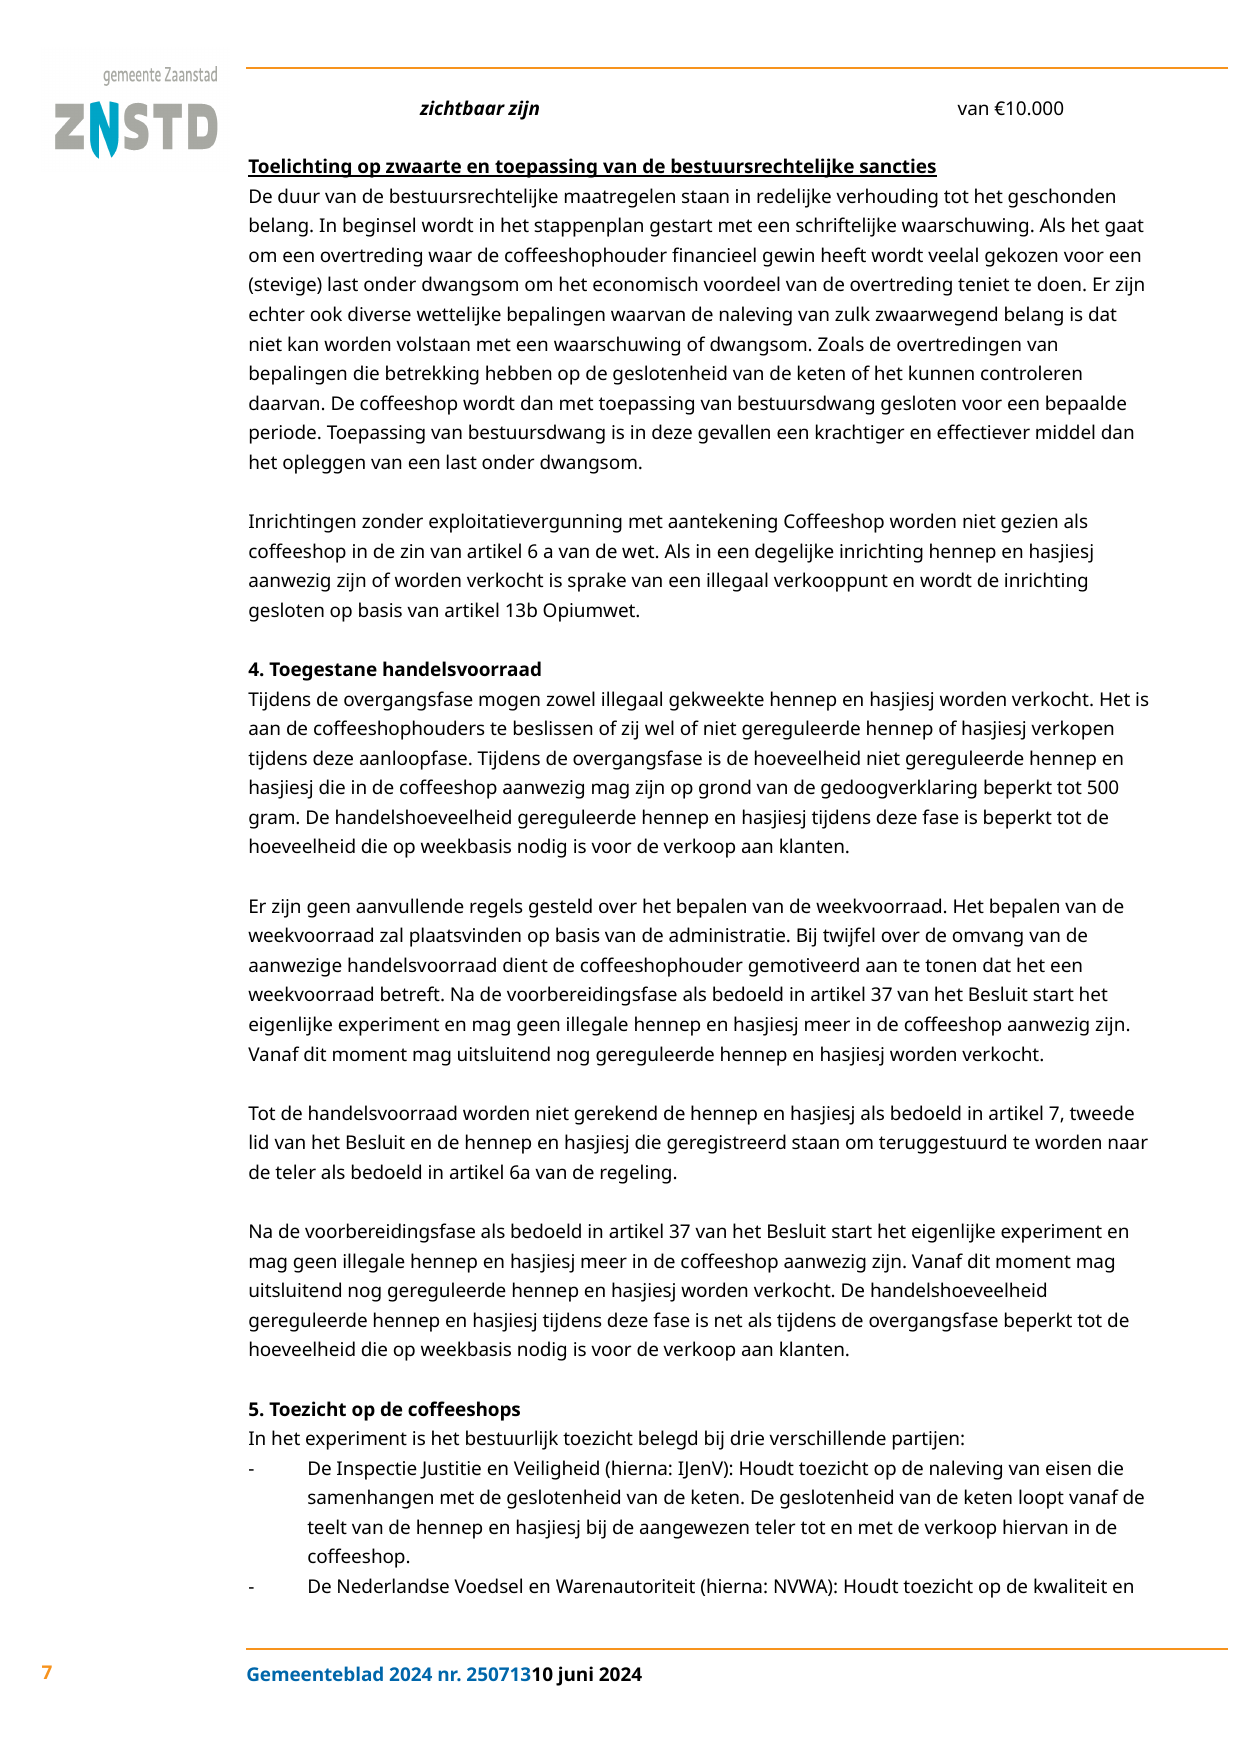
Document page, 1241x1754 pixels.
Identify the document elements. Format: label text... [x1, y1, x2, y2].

text Tijdens de overgangsfase mogen zowel illegaal gekweekte hennep en hasjiesj worden verkocht. Het is aan de coffeeshophouders te beslissen of zij wel of niet gereguleerde hennep of hasjiesj verkopen tijdens deze aanloopfase. Tijdens de overgangsfase is de hoeveelheid niet gereguleerde hennep en hasjiesj die in de coffeeshop aanwezig mag zijn op grond van de gedoogverklaring beperkt tot 500 gram. De handelshoeveelheid gereguleerde hennep en hasjiesj tijdens deze fase is beperkt tot de hoeveelheid die op weekbasis nodig is voor de verkoop aan klanten. [248, 686, 1152, 859]
text 5. Toezicht op de coffeeshops [248, 1396, 1152, 1422]
text Toelichting op zwaarte en toepassing van de bestuursrechtelijke sancties [248, 153, 1152, 179]
text De duur van de bestuursrechtelijke maatregelen staan in redelijke verhouding tot het geschonden belang. In beginsel wordt in het stappenplan gestart met een schriftelijke waarschuwing. Als het gaat om een overtreding waar de coffeeshophouder financieel gewin heeft wordt veelal gekozen voor een (stevige) last onder dwangsom om het economisch voordeel van de overtreding teniet te doen. Er zijn echter ook diverse wettelijke bepalingen waarvan de naleving van zulk zwaarwegend belang is dat niet kan worden volstaan met een waarschuwing of dwangsom. Zoals de overtredingen van bepalingen die betrekking hebben op de geslotenheid van de keten of het kunnen controleren daarvan. De coffeeshop wordt dan met toepassing van bestuursdwang gesloten voor een bepaalde periode. Toepassing van bestuursdwang is in deze gevallen een krachtiger en effectiever middel dan het opleggen van een last onder dwangsom. [248, 183, 1152, 475]
table_cell [248, 95, 420, 121]
text Er zijn geen aanvullende regels gesteld over het bepalen van de weekvoorraad. Het bepalen van de weekvoorraad zal plaatsvinden op basis van de administratie. Bij twijfel over de omvang van de aanwezige handelsvoorraad dient de coffeeshophouder gemotiveerd aan te tonen dat het een weekvoorraad betreft. Na de voorbereidingsfase als bedoeld in artikel 37 van het Besluit start het eigenlijke experiment en mag geen illegale hennep en hasjiesj meer in de coffeeshop aanwezig zijn. Vanaf dit moment mag uitsluitend nog gereguleerde hennep en hasjiesj worden verkocht. [248, 893, 1152, 1067]
table_cell [614, 95, 786, 121]
text 4. Toegestane handelsvoorraad [248, 656, 1152, 682]
text Inrichtingen zonder exploitatievergunning met aantekening Coffeeshop worden niet gezien als coffeeshop in de zin van artikel 6 a van de wet. Als in een degelijke inrichting hennep en hasjiesj aanwezig zijn of worden verkocht is sprake van een illegaal verkooppunt en wordt de inrichting gesloten op basis van artikel 13b Opiumwet. [248, 508, 1152, 623]
table_cell [786, 95, 957, 121]
table_cell van €10.000 [958, 95, 1152, 121]
list De Inspectie Justitie en Veiligheid (hierna: IJenV): Houdt toezicht op de naleving van eisen die samenhangen met de geslotenheid van de keten. De geslotenheid van de keten loopt vanaf de teelt van de hennep en hasjiesj bij de aangewezen teler tot en met de verkoop hiervan in de coffeeshop. [248, 1455, 1152, 1569]
text Na de voorbereidingsfase als bedoeld in artikel 37 van het Besluit start het eigenlijke experiment en mag geen illegale hennep en hasjiesj meer in de coffeeshop aanwezig zijn. Vanaf dit moment mag uitsluitend nog gereguleerde hennep en hasjiesj worden verkocht. De handelshoeveelheid gereguleerde hennep en hasjiesj tijdens deze fase is net als tijdens de overgangsfase beperkt tot de hoeveelheid die op weekbasis nodig is voor de verkoop aan klanten. [248, 1218, 1152, 1362]
text In het experiment is het bestuurlijk toezicht belegd bij drie verschillende partijen: [248, 1425, 1152, 1451]
picture [41, 47, 231, 172]
list De Nederlandse Voedsel en Warenautoriteit (hierna: NVWA): Houdt toezicht op de kwaliteit en [248, 1573, 1152, 1599]
table_cell zichtbaar zijn [420, 95, 614, 121]
text Tot de handelsvoorraad worden niet gerekend de hennep en hasjiesj als bedoeld in artikel 7, tweede lid van het Besluit en de hennep en hasjiesj die geregistreerd staan om teruggestuurd te worden naar de teler als bedoeld in artikel 6a van de regeling. [248, 1100, 1152, 1185]
